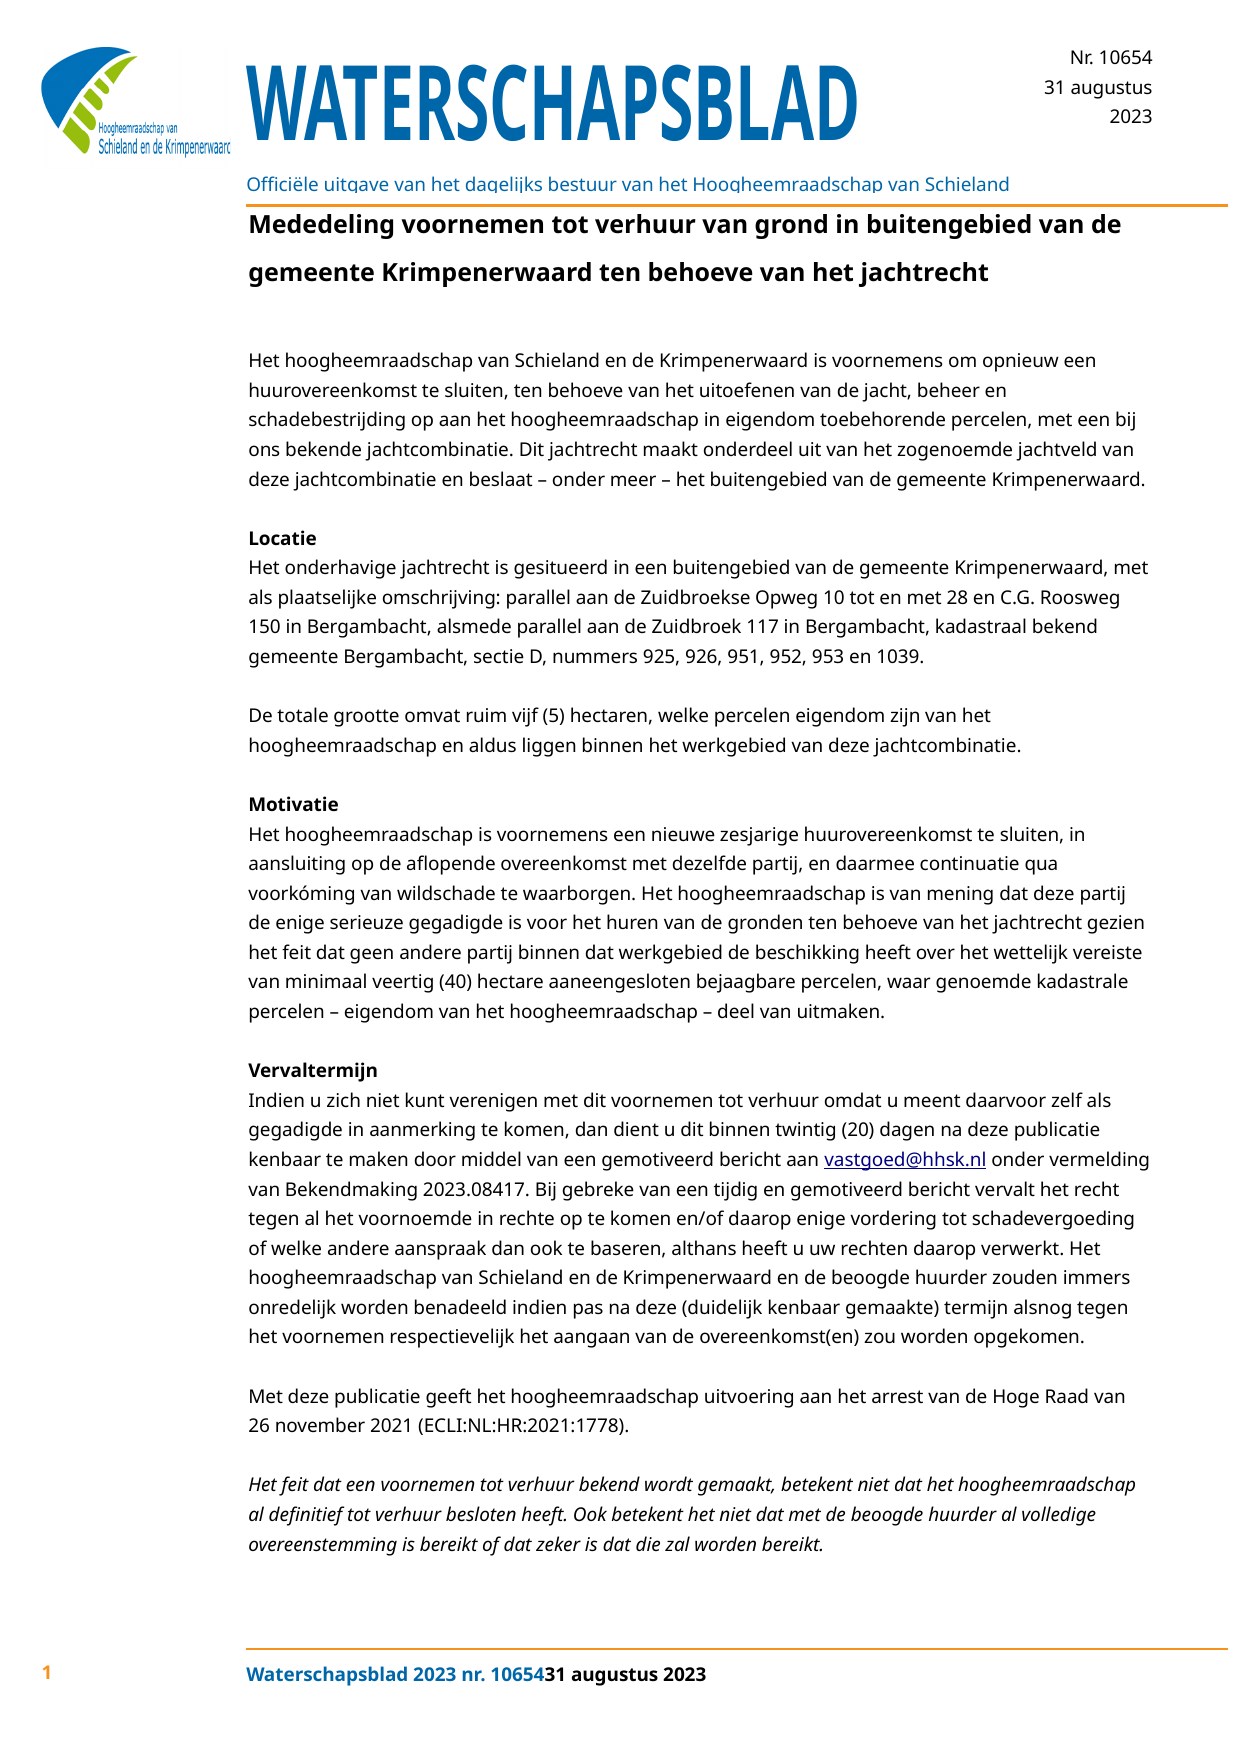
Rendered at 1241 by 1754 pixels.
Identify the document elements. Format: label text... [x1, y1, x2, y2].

text Het hoogheemraadschap van Schieland en de Krimpenerwaard is voornemens om opnieuw een huurovereenkomst te sluiten, ten behoeve van het uitoefenen van de jacht, beheer en schadebestrijding op aan het hoogheemraadschap in eigendom toebehorende percelen, met een bij ons bekende jachtcombinatie. Dit jachtrecht maakt onderdeel uit van het zogenoemde jachtveld van deze jachtcombinatie en beslaat – onder meer – het buitengebied van de gemeente Krimpenerwaard. [248, 347, 1152, 492]
picture [41, 47, 231, 172]
text Het onderhavige jachtrecht is gesitueerd in een buitengebied van de gemeente Krimpenerwaard, met als plaatselijke omschrijving: parallel aan de Zuidbroekse Opweg 10 tot en met 28 en C.G. Roosweg 150 in Bergambacht, alsmede parallel aan de Zuidbroek 117 in Bergambacht, kadastraal bekend gemeente Bergambacht, sectie D, nummers 925, 926, 951, 952, 953 en 1039. [248, 554, 1152, 669]
text De totale grootte omvat ruim vijf (5) hectaren, welke percelen eigendom zijn van het hoogheemraadschap en aldus liggen binnen het werkgebied van deze jachtcombinatie. [248, 702, 1152, 758]
text Het feit dat een voornemen tot verhuur bekend wordt gemaakt, betekent niet dat het hoogheemraadschap al definitief tot verhuur besloten heeft. Ook betekent het niet dat met de beoogde huurder al volledige overeenstemming is bereikt of dat zeker is dat die zal worden bereikt. [248, 1472, 1152, 1557]
text Locatie [248, 525, 1152, 551]
text Indien u zich niet kunt verenigen met dit voornemen tot verhuur omdat u meent daarvoor zelf als gegadigde in aanmerking te komen, dan dient u dit binnen twintig (20) dagen na deze publicatie kenbaar te maken door middel van een gemotiveerd bericht aan vastgoed@hhsk.nl onder vermelding van Bekendmaking 2023.08417. Bij gebreke van een tijdig en gemotiveerd bericht vervalt het recht tegen al het voornoemde in rechte op te komen en/of daarop enige vordering tot schadevergoeding of welke andere aanspraak dan ook te baseren, althans heeft u uw rechten daarop verwerkt. Het hoogheemraadschap van Schieland en de Krimpenerwaard en de beoogde huurder zouden immers onredelijk worden benadeeld indien pas na deze (duidelijk kenbaar gemaakte) termijn alsnog tegen het voornemen respectievelijk het aangaan van de overeenkomst(en) zou worden opgekomen. [248, 1087, 1152, 1349]
text Het hoogheemraadschap is voornemens een nieuwe zesjarige huurovereenkomst te sluiten, in aansluiting op de aflopende overeenkomst met dezelfde partij, en daarmee continuatie qua voorkóming van wildschade te waarborgen. Het hoogheemraadschap is van mening dat deze partij de enige serieuze gegadigde is voor het huren van de gronden ten behoeve van het jachtrecht gezien het feit dat geen andere partij binnen dat werkgebied de beschikking heeft over het wettelijk vereiste van minimaal veertig (40) hectare aaneengesloten bejaagbare percelen, waar genoemde kadastrale percelen – eigendom van het hoogheemraadschap – deel van uitmaken. [248, 821, 1152, 1024]
text Mededeling voornemen tot verhuur van grond in buitengebied van de gemeente Krimpenerwaard ten behoeve van het jachtrecht [248, 207, 1152, 288]
text Vervaltermijn [248, 1057, 1152, 1083]
text Motivatie [248, 791, 1152, 817]
text Met deze publicatie geeft het hoogheemraadschap uitvoering aan het arrest van de Hoge Raad van 26 november 2021 (ECLI:NL:HR:2021:1778). [248, 1383, 1152, 1438]
